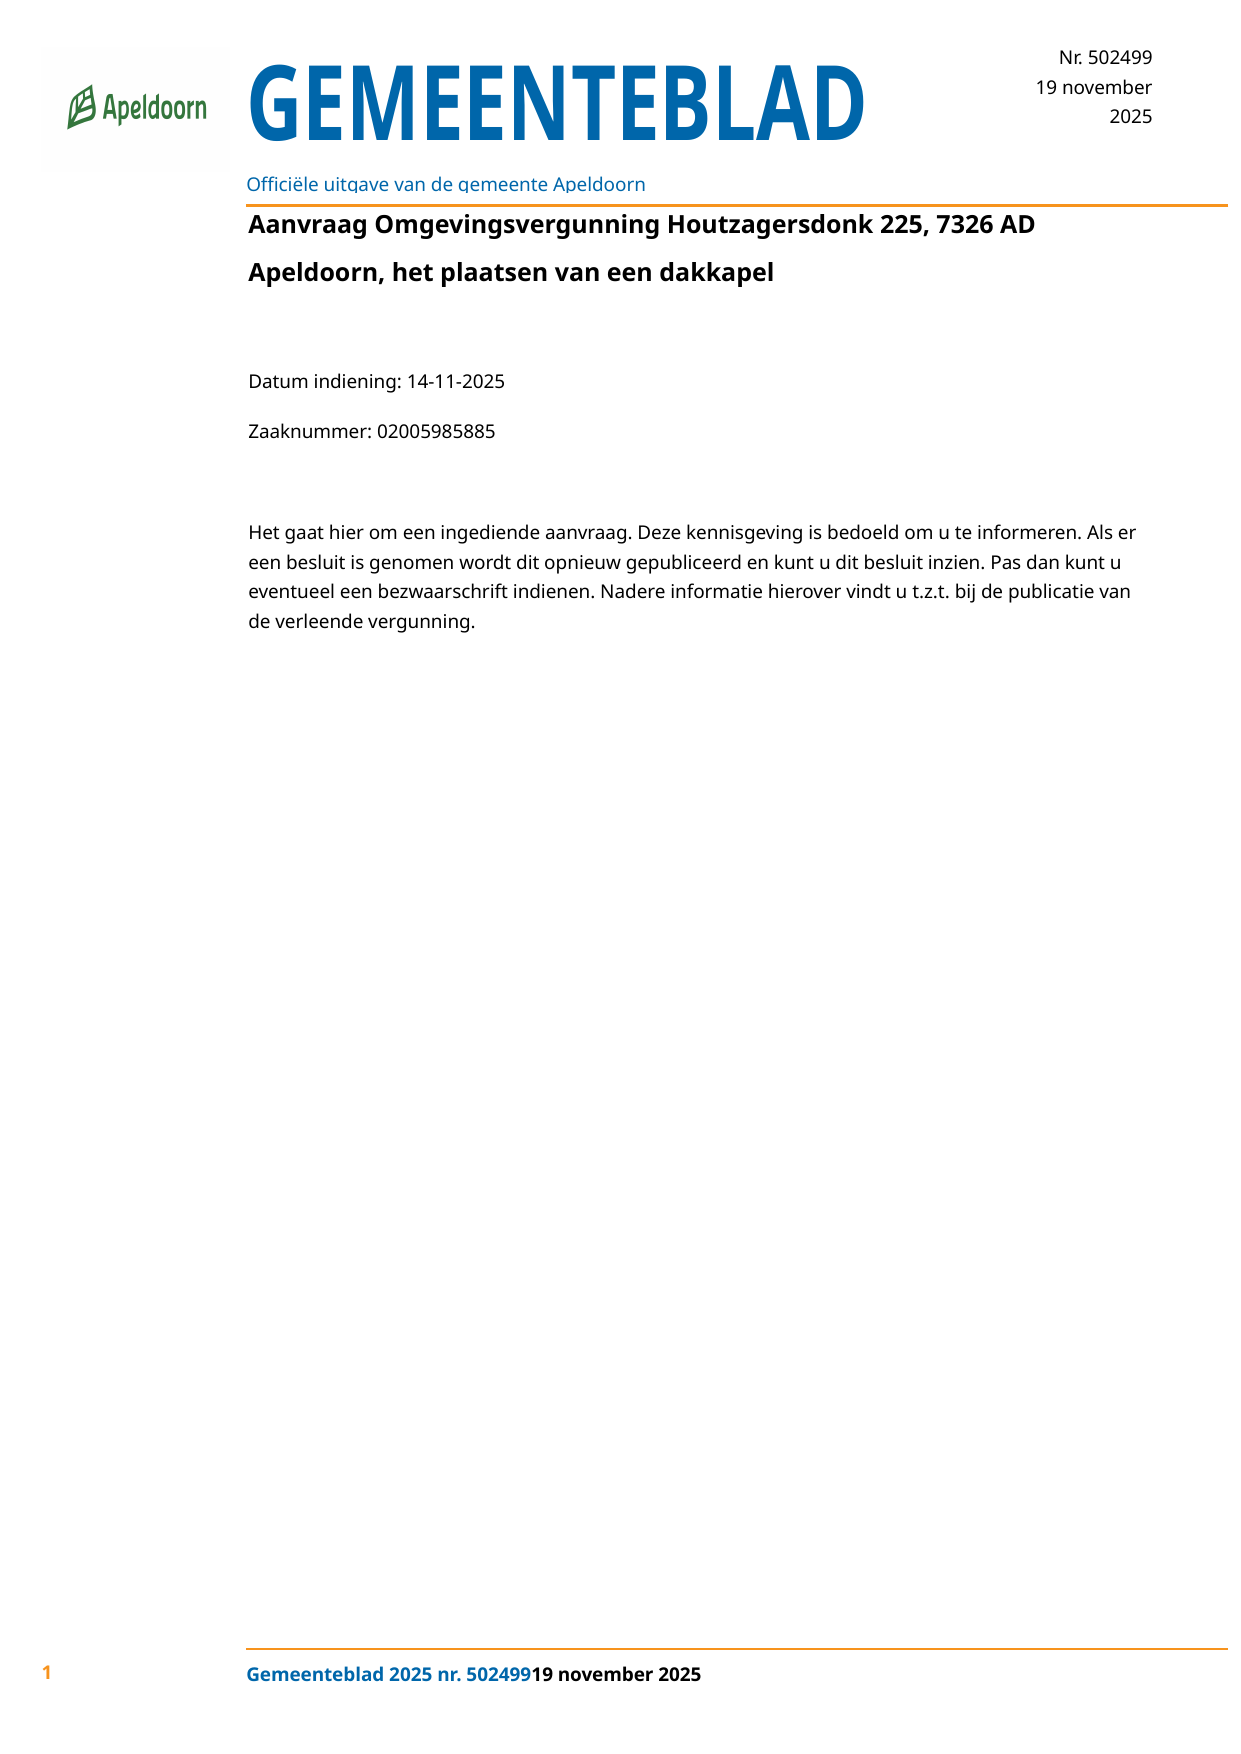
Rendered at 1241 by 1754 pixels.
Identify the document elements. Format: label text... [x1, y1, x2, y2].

text Aanvraag Omgevingsvergunning Houtzagersdonk 225, 7326 AD Apeldoorn, het plaatsen van een dakkapel [248, 207, 1152, 288]
text Het gaat hier om een ingediende aanvraag. Deze kennisgeving is bedoeld om u te informeren. Als er een besluit is genomen wordt dit opnieuw gepubliceerd en kunt u dit besluit inzien. Pas dan kunt u eventueel een bezwaarschrift indienen. Nadere informatie hierover vindt u t.z.t. bij de publicatie van de verleende vergunning. [248, 519, 1152, 634]
text Datum indiening: 14-11-2025 [248, 368, 1152, 394]
picture [41, 47, 231, 172]
text Zaaknummer: 02005985885 [248, 419, 1152, 444]
